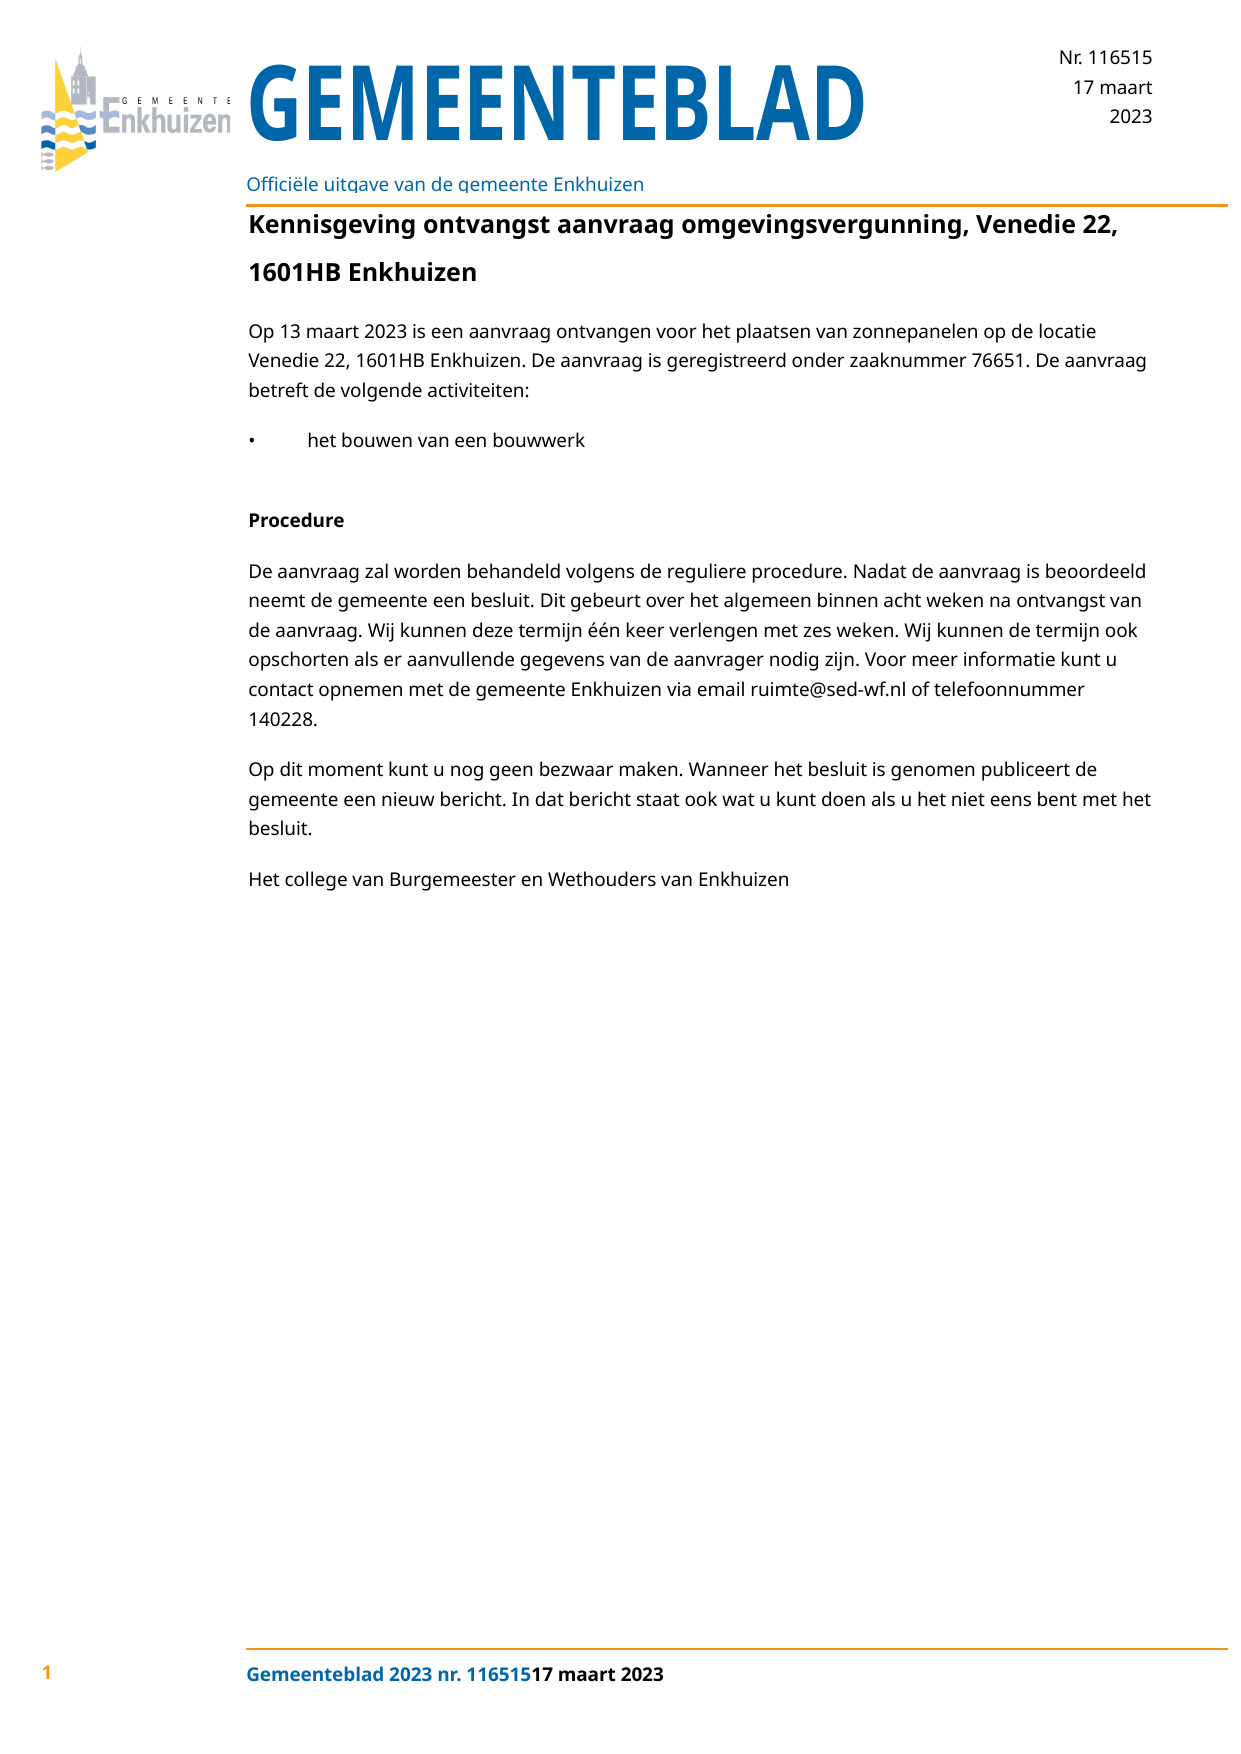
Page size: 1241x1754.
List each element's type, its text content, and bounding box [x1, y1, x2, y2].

text Op 13 maart 2023 is een aanvraag ontvangen voor het plaatsen van zonnepanelen op de locatie Venedie 22, 1601HB Enkhuizen. De aanvraag is geregistreerd onder zaaknummer 76651. De aanvraag betreft de volgende activiteiten: [248, 318, 1152, 403]
text Het college van Burgemeester en Wethouders van Enkhuizen [248, 866, 1152, 892]
text Procedure [248, 507, 1152, 533]
text De aanvraag zal worden behandeld volgens de reguliere procedure. Nadat de aanvraag is beoordeeld neemt de gemeente een besluit. Dit gebeurt over het algemeen binnen acht weken na ontvangst van de aanvraag. Wij kunnen deze termijn één keer verlengen met zes weken. Wij kunnen de termijn ook opschorten als er aanvullende gegevens van de aanvrager nodig zijn. Voor meer informatie kunt u contact opnemen met de gemeente Enkhuizen via email ruimte@sed-wf.nl of telefoonnummer 140228. [248, 558, 1152, 732]
list het bouwen van een bouwwerk [248, 427, 1152, 453]
text Kennisgeving ontvangst aanvraag omgevingsvergunning, Venedie 22, 1601HB Enkhuizen [248, 207, 1152, 288]
picture [41, 47, 231, 172]
text Op dit moment kunt u nog geen bezwaar maken. Wanneer het besluit is genomen publiceert de gemeente een nieuw bericht. In dat bericht staat ook wat u kunt doen als u het niet eens bent met het besluit. [248, 756, 1152, 841]
